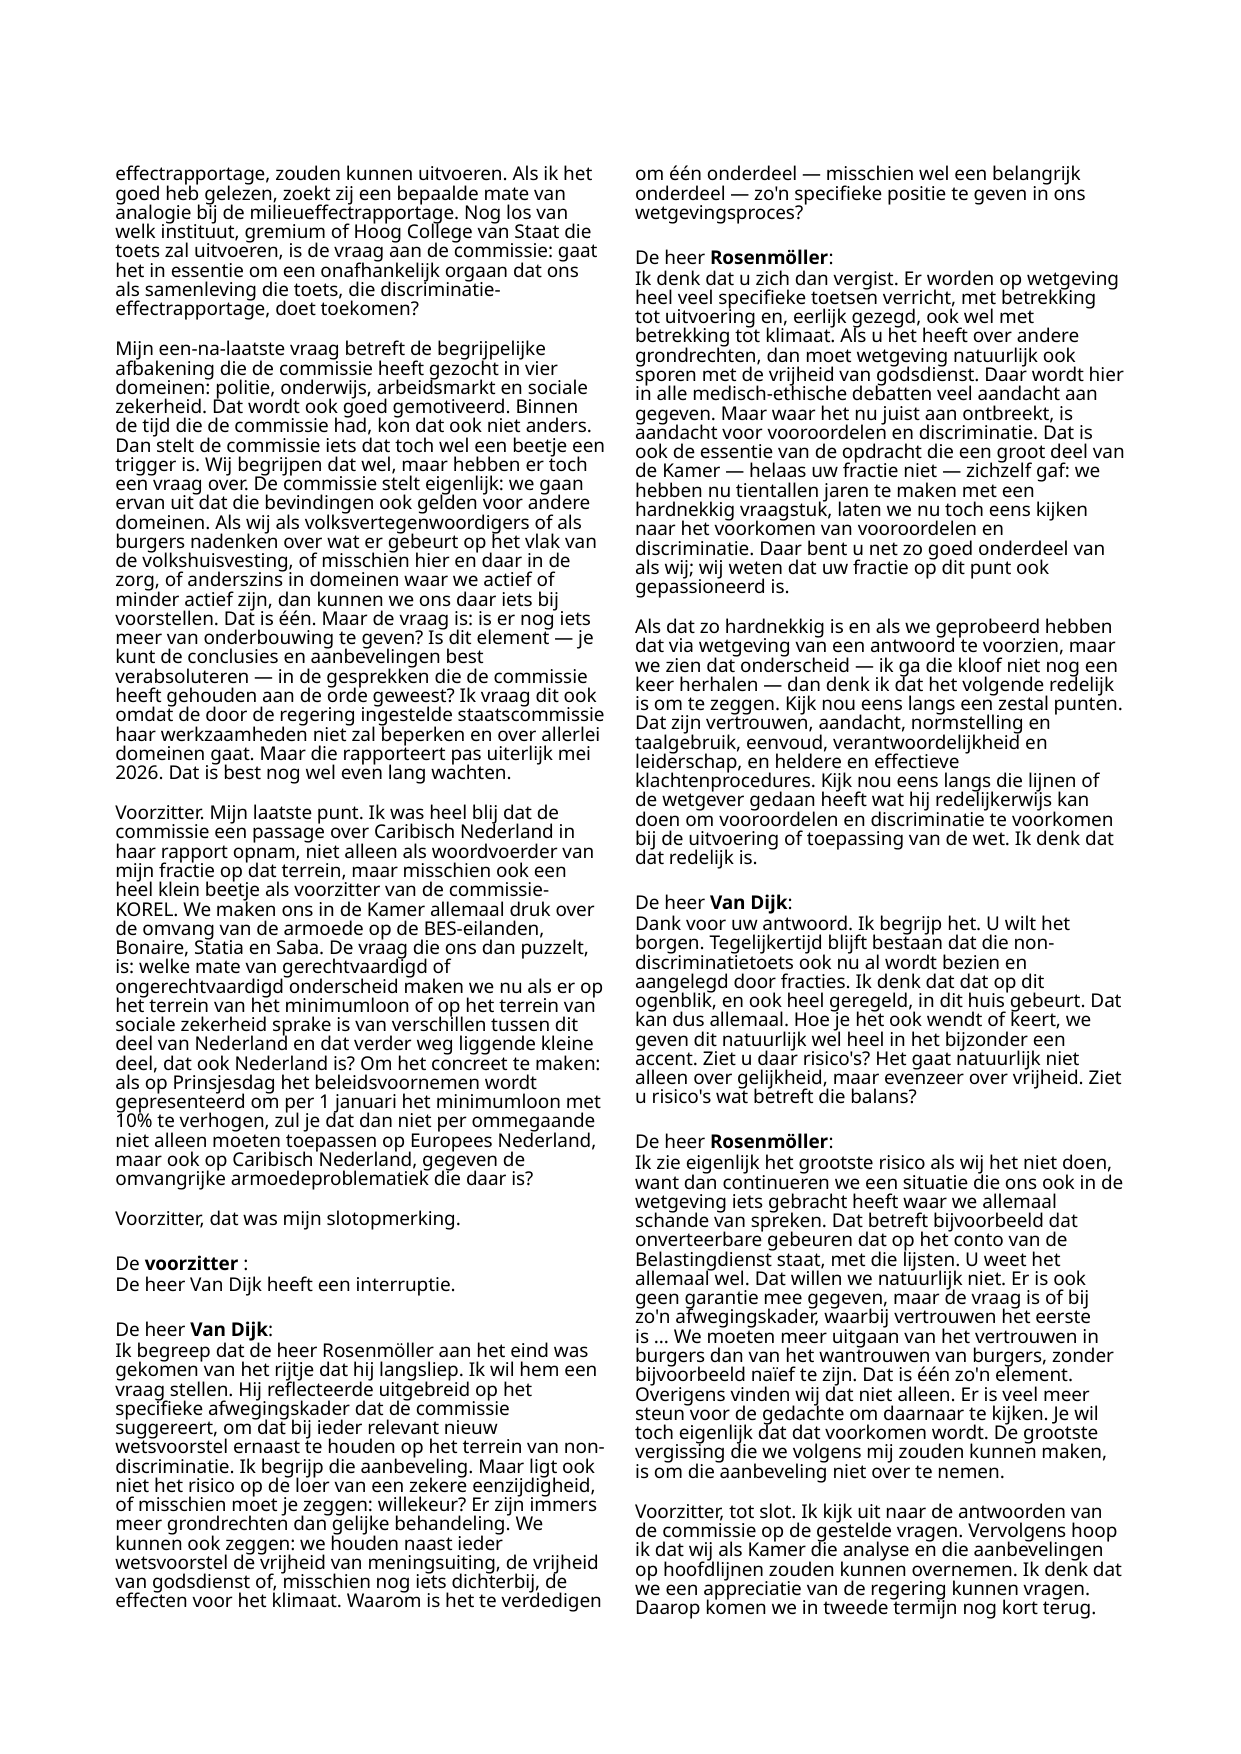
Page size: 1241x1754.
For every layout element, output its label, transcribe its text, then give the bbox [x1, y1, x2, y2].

text De voorzitter : [115, 1250, 605, 1276]
text effectrapportage, zouden kunnen uitvoeren. Als ik het goed heb gelezen, zoekt zij een bepaalde mate van analogie bij de milieueffectrapportage. Nog los van welk instituut, gremium of Hoog College van Staat die toets zal uitvoeren, is de vraag aan de commissie: gaat het in essentie om een onafhankelijk orgaan dat ons als samenleving die toets, die discriminatie-effectrapportage, doet toekomen? [115, 165, 605, 319]
text De heer Rosenmöller: [635, 244, 1125, 270]
text om één onderdeel — misschien wel een belangrijk onderdeel — zo'n specifieke positie te geven in ons wetgevingsproces? [635, 165, 1125, 223]
text Als dat zo hardnekkig is en als we geprobeerd hebben dat via wetgeving van een antwoord te voorzien, maar we zien dat onderscheid — ik ga die kloof niet nog een keer herhalen — dan denk ik dat het volgende redelijk is om te zeggen. Kijk nou eens langs een zestal punten. Dat zijn vertrouwen, aandacht, normstelling en taalgebruik, eenvoud, verantwoordelijkheid en leiderschap, en heldere en effectieve klachtenprocedures. Kijk nou eens langs die lijnen of de wetgever gedaan heeft wat hij redelijkerwijs kan doen om vooroordelen en discriminatie te voorkomen bij de uitvoering of toepassing van de wet. Ik denk dat dat redelijk is. [635, 618, 1125, 868]
text De heer Rosenmöller: [635, 1129, 1125, 1154]
text Ik zie eigenlijk het grootste risico als wij het niet doen, want dan continueren we een situatie die ons ook in de wetgeving iets gebracht heeft waar we allemaal schande van spreken. Dat betreft bijvoorbeeld dat onverteerbare gebeuren dat op het conto van de Belastingdienst staat, met die lijsten. U weet het allemaal wel. Dat willen we natuurlijk niet. Er is ook geen garantie mee gegeven, maar de vraag is of bij zo'n afwegingskader, waarbij vertrouwen het eerste is ... We moeten meer uitgaan van het vertrouwen in burgers dan van het wantrouwen van burgers, zonder bijvoorbeeld naïef te zijn. Dat is één zo'n element. Overigens vinden wij dat niet alleen. Er is veel meer steun voor de gedachte om daarnaar te kijken. Je wil toch eigenlijk dat dat voorkomen wordt. De grootste vergissing die we volgens mij zouden kunnen maken, is om die aanbeveling niet over te nemen. [635, 1154, 1125, 1482]
text De heer Van Dijk: [635, 889, 1125, 915]
text Ik denk dat u zich dan vergist. Er worden op wetgeving heel veel specifieke toetsen verricht, met betrekking tot uitvoering en, eerlijk gezegd, ook wel met betrekking tot klimaat. Als u het heeft over andere grondrechten, dan moet wetgeving natuurlijk ook sporen met de vrijheid van godsdienst. Daar wordt hier in alle medisch-ethische debatten veel aandacht aan gegeven. Maar waar het nu juist aan ontbreekt, is aandacht voor vooroordelen en discriminatie. Dat is ook de essentie van de opdracht die een groot deel van de Kamer — helaas uw fractie niet — zichzelf gaf: we hebben nu tientallen jaren te maken met een hardnekkig vraagstuk, laten we nu toch eens kijken naar het voorkomen van vooroordelen en discriminatie. Daar bent u net zo goed onderdeel van als wij; wij weten dat uw fractie op dit punt ook gepassioneerd is. [635, 270, 1125, 597]
text Mijn een-na-laatste vraag betreft de begrijpelijke afbakening die de commissie heeft gezocht in vier domeinen: politie, onderwijs, arbeidsmarkt en sociale zekerheid. Dat wordt ook goed gemotiveerd. Binnen de tijd die de commissie had, kon dat ook niet anders. Dan stelt de commissie iets dat toch wel een beetje een trigger is. Wij begrijpen dat wel, maar hebben er toch een vraag over. De commissie stelt eigenlijk: we gaan ervan uit dat die bevindingen ook gelden voor andere domeinen. Als wij als volksvertegenwoordigers of als burgers nadenken over wat er gebeurt op het vlak van de volkshuisvesting, of misschien hier en daar in de zorg, of anderszins in domeinen waar we actief of minder actief zijn, dan kunnen we ons daar iets bij voorstellen. Dat is één. Maar de vraag is: is er nog iets meer van onderbouwing te geven? Is dit element — je kunt de conclusies en aanbevelingen best verabsoluteren — in de gesprekken die de commissie heeft gehouden aan de orde geweest? Ik vraag dit ook omdat de door de regering ingestelde staatscommissie haar werkzaamheden niet zal beperken en over allerlei domeinen gaat. Maar die rapporteert pas uiterlijk mei 2026. Dat is best nog wel even lang wachten. [115, 340, 605, 783]
text De heer Van Dijk heeft een interruptie. [115, 1276, 605, 1295]
text Voorzitter, dat was mijn slotopmerking. [115, 1210, 605, 1229]
text Voorzitter, tot slot. Ik kijk uit naar de antwoorden van de commissie op de gestelde vragen. Vervolgens hoop ik dat wij als Kamer die analyse en die aanbevelingen op hoofdlijnen zouden kunnen overnemen. Ik denk dat we een appreciatie van de regering kunnen vragen. Daarop komen we in tweede termijn nog kort terug. [635, 1503, 1125, 1618]
text Dank voor uw antwoord. Ik begrijp het. U wilt het borgen. Tegelijkertijd blijft bestaan dat die non-discriminatietoets ook nu al wordt bezien en aangelegd door fracties. Ik denk dat dat op dit ogenblik, en ook heel geregeld, in dit huis gebeurt. Dat kan dus allemaal. Hoe je het ook wendt of keert, we geven dit natuurlijk wel heel in het bijzonder een accent. Ziet u daar risico's? Het gaat natuurlijk niet alleen over gelijkheid, maar evenzeer over vrijheid. Ziet u risico's wat betreft die balans? [635, 915, 1125, 1108]
text Ik begreep dat de heer Rosenmöller aan het eind was gekomen van het rijtje dat hij langsliep. Ik wil hem een vraag stellen. Hij reflecteerde uitgebreid op het specifieke afwegingskader dat de commissie suggereert, om dat bij ieder relevant nieuw wetsvoorstel ernaast te houden op het terrein van non-discriminatie. Ik begrijp die aanbeveling. Maar ligt ook niet het risico op de loer van een zekere eenzijdigheid, of misschien moet je zeggen: willekeur? Er zijn immers meer grondrechten dan gelijke behandeling. We kunnen ook zeggen: we houden naast ieder wetsvoorstel de vrijheid van meningsuiting, de vrijheid van godsdienst of, misschien nog iets dichterbij, de effecten voor het klimaat. Waarom is het te verdedigen [115, 1342, 605, 1612]
text Voorzitter. Mijn laatste punt. Ik was heel blij dat de commissie een passage over Caribisch Nederland in haar rapport opnam, niet alleen als woordvoerder van mijn fractie op dat terrein, maar misschien ook een heel klein beetje als voorzitter van de commissie-KOREL. We maken ons in de Kamer allemaal druk over de omvang van de armoede op de BES-eilanden, Bonaire, Statia en Saba. De vraag die ons dan puzzelt, is: welke mate van gerechtvaardigd of ongerechtvaardigd onderscheid maken we nu als er op het terrein van het minimumloon of op het terrein van sociale zekerheid sprake is van verschillen tussen dit deel van Nederland en dat verder weg liggende kleine deel, dat ook Nederland is? Om het concreet te maken: als op Prinsjesdag het beleidsvoornemen wordt gepresenteerd om per 1 januari het minimumloon met 10% te verhogen, zul je dat dan niet per ommegaande niet alleen moeten toepassen op Europees Nederland, maar ook op Caribisch Nederland, gegeven de omvangrijke armoedeproblematiek die daar is? [115, 804, 605, 1189]
text De heer Van Dijk: [115, 1316, 605, 1342]
